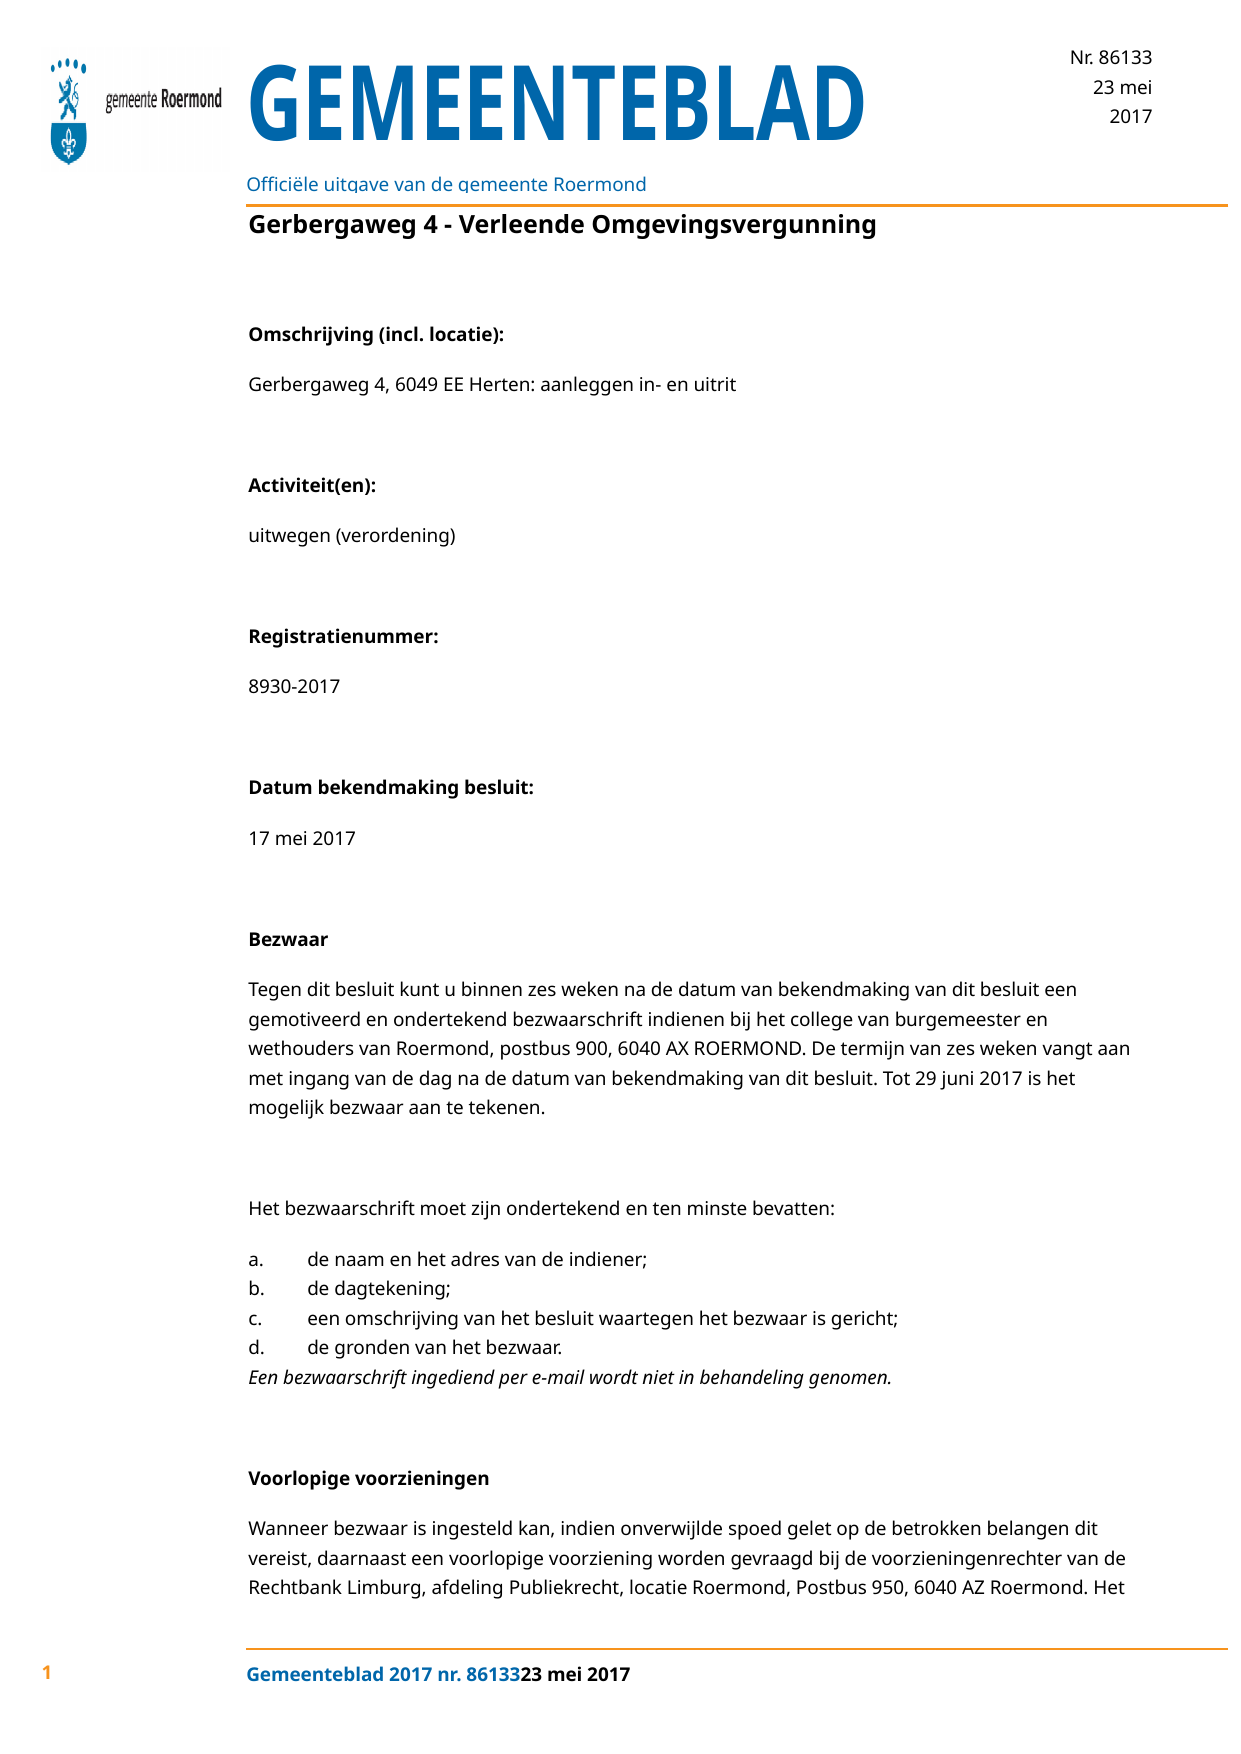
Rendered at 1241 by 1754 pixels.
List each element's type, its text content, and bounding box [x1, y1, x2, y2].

text Bezwaar [248, 926, 1152, 951]
text Activiteit(en): [248, 472, 1152, 498]
list de dagtekening; [248, 1275, 1152, 1301]
text Tegen dit besluit kunt u binnen zes weken na de datum van bekendmaking van dit besluit een gemotiveerd en ondertekend bezwaarschrift indienen bij het college van burgemeester en wethouders van Roermond, postbus 900, 6040 AX ROERMOND. De termijn van zes weken vangt aan met ingang van de dag na de datum van bekendmaking van dit besluit. Tot 29 juni 2017 is het mogelijk bezwaar aan te tekenen. [248, 976, 1152, 1120]
text Datum bekendmaking besluit: [248, 774, 1152, 800]
text 17 mei 2017 [248, 825, 1152, 851]
text Het bezwaarschrift moet zijn ondertekend en ten minste bevatten: [248, 1195, 1152, 1221]
list een omschrijving van het besluit waartegen het bezwaar is gericht; [248, 1305, 1152, 1331]
text uitwegen (verordening) [248, 522, 1152, 548]
text Een bezwaarschrift ingediend per e-mail wordt niet in behandeling genomen. [248, 1364, 1152, 1390]
list de naam en het adres van de indiener; [248, 1246, 1152, 1271]
picture [41, 47, 231, 172]
text Voorlopige voorzieningen [248, 1465, 1152, 1491]
text 8930-2017 [248, 674, 1152, 699]
text Gerbergaweg 4 - Verleende Omgevingsvergunning [248, 207, 1152, 241]
text Gerbergaweg 4, 6049 EE Herten: aanleggen in- en uitrit [248, 371, 1152, 397]
text Omschrijving (incl. locatie): [248, 321, 1152, 346]
text Wanneer bezwaar is ingesteld kan, indien onverwijlde spoed gelet op de betrokken belangen dit vereist, daarnaast een voorlopige voorziening worden gevraagd bij de voorzieningenrechter van de Rechtbank Limburg, afdeling Publiekrecht, locatie Roermond, Postbus 950, 6040 AZ Roermond. Het [248, 1515, 1152, 1600]
text Registratienummer: [248, 623, 1152, 649]
list de gronden van het bezwaar. [248, 1334, 1152, 1360]
